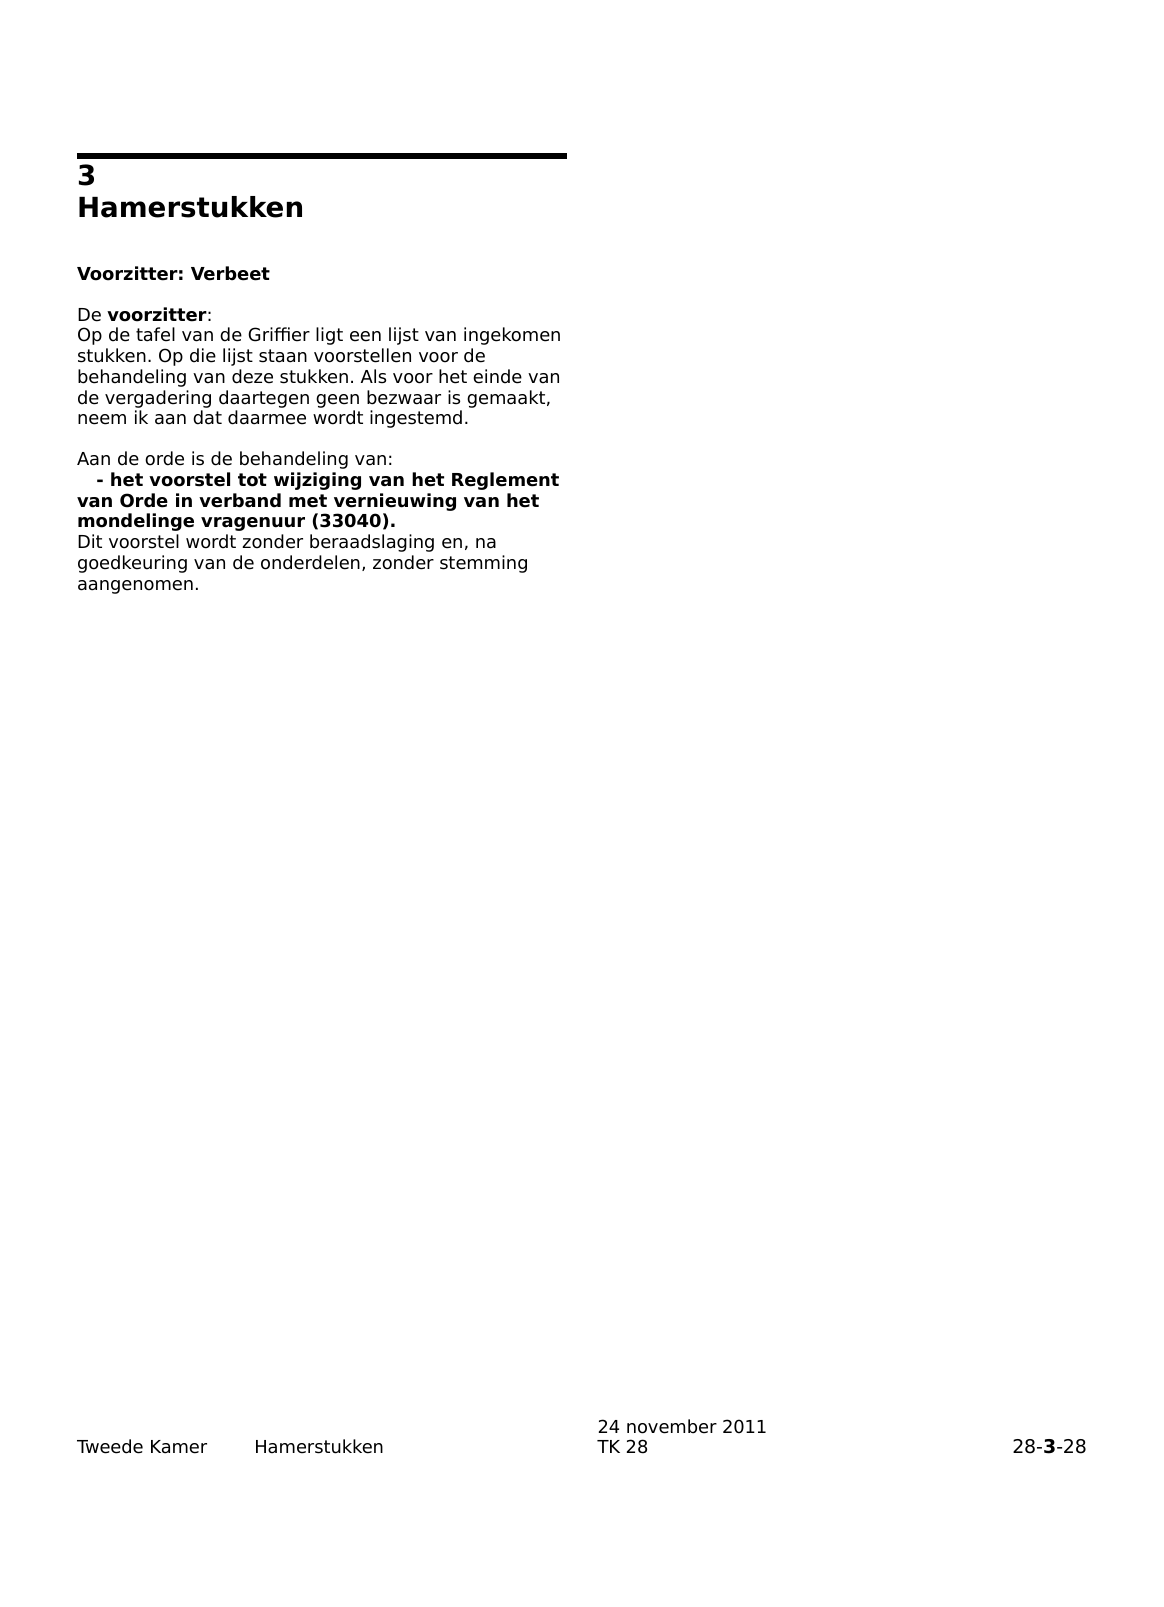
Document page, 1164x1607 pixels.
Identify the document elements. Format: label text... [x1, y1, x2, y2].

text Aan de orde is de behandeling van: [77, 449, 567, 470]
text - het voorstel tot wijziging van het Reglement van Orde in verband met vernieuwing van het mondelinge vragenuur (33040). [77, 470, 567, 532]
text De voorzitter: [77, 304, 567, 325]
text Op de tafel van de Griffier ligt een lijst van ingekomen stukken. Op die lijst staan voorstellen voor de behandeling van deze stukken. Als voor het einde van de vergadering daartegen geen bezwaar is gemaakt, neem ik aan dat daarmee wordt ingestemd. [77, 325, 567, 429]
text Dit voorstel wordt zonder beraadslaging en, na goedkeuring van de onderdelen, zonder stemming aangenomen. [77, 532, 567, 594]
title 3 Hamerstukken [77, 159, 567, 224]
text Voorzitter: Verbeet [77, 264, 567, 284]
